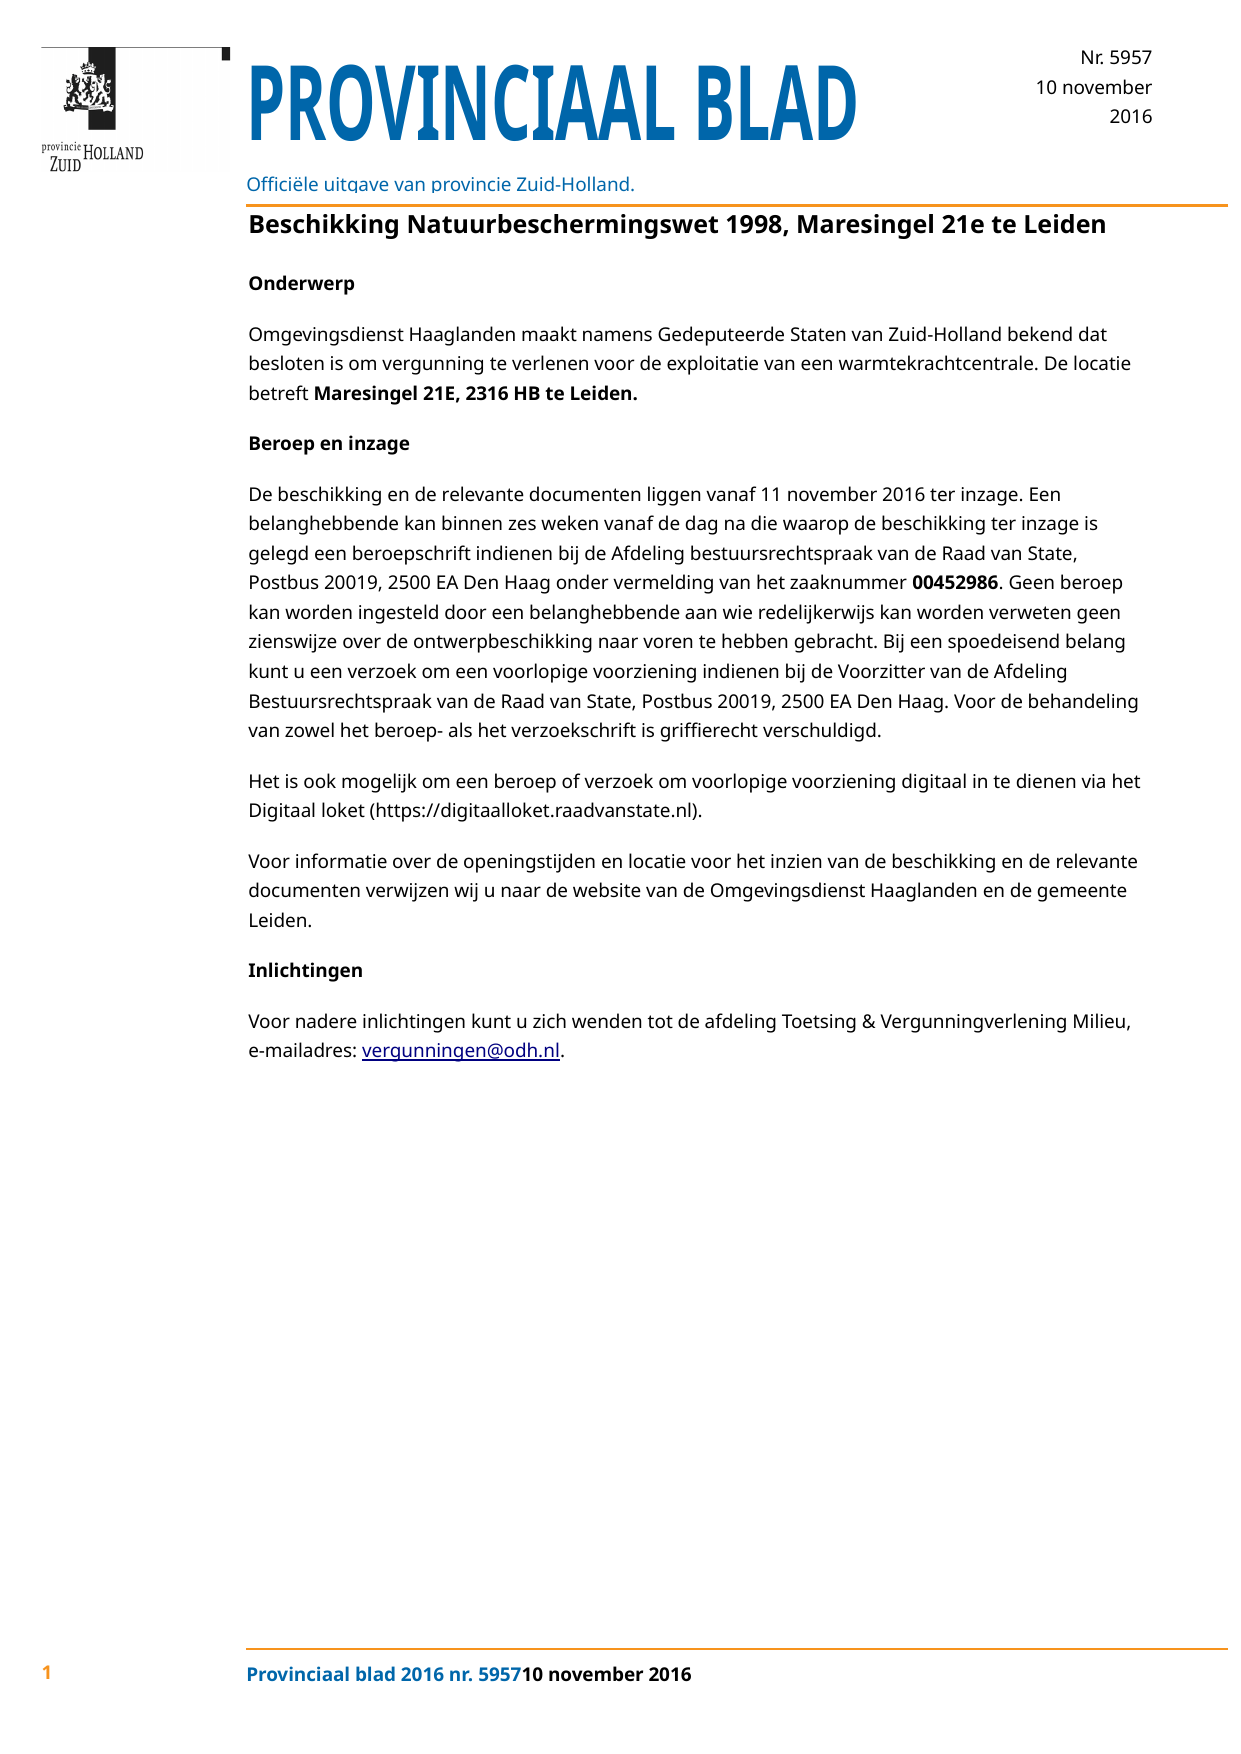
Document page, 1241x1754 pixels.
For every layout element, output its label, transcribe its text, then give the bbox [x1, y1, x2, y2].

picture [41, 47, 231, 172]
text Voor nadere inlichtingen kunt u zich wenden tot de afdeling Toetsing & Vergunningverlening Milieu, e-mailadres: vergunningen@odh.nl. [248, 1008, 1152, 1063]
text Onderwerp [248, 270, 1152, 296]
text Beschikking Natuurbeschermingswet 1998, Maresingel 21e te Leiden [248, 207, 1152, 241]
text Omgevingsdienst Haaglanden maakt namens Gedeputeerde Staten van Zuid-Holland bekend dat besloten is om vergunning te verlenen voor de exploitatie van een warmtekrachtcentrale. De locatie betreft Maresingel 21E, 2316 HB te Leiden. [248, 321, 1152, 406]
text Beroep en inzage [248, 430, 1152, 456]
text Het is ook mogelijk om een beroep of verzoek om voorlopige voorziening digitaal in te dienen via het Digitaal loket (https://digitaalloket.raadvanstate.nl). [248, 768, 1152, 823]
text Inlichtingen [248, 957, 1152, 983]
text Voor informatie over de openingstijden en locatie voor het inzien van de beschikking en de relevante documenten verwijzen wij u naar de website van de Omgevingsdienst Haaglanden en de gemeente Leiden. [248, 848, 1152, 933]
text De beschikking en de relevante documenten liggen vanaf 11 november 2016 ter inzage. Een belanghebbende kan binnen zes weken vanaf de dag na die waarop de beschikking ter inzage is gelegd een beroepschrift indienen bij de Afdeling bestuursrechtspraak van de Raad van State, Postbus 20019, 2500 EA Den Haag onder vermelding van het zaaknummer 00452986. Geen beroep kan worden ingesteld door een belanghebbende aan wie redelijkerwijs kan worden verweten geen zienswijze over de ontwerpbeschikking naar voren te hebben gebracht. Bij een spoedeisend belang kunt u een verzoek om een voorlopige voorziening indienen bij de Voorzitter van de Afdeling Bestuursrechtspraak van de Raad van State, Postbus 20019, 2500 EA Den Haag. Voor de behandeling van zowel het beroep- als het verzoekschrift is griffierecht verschuldigd. [248, 481, 1152, 743]
